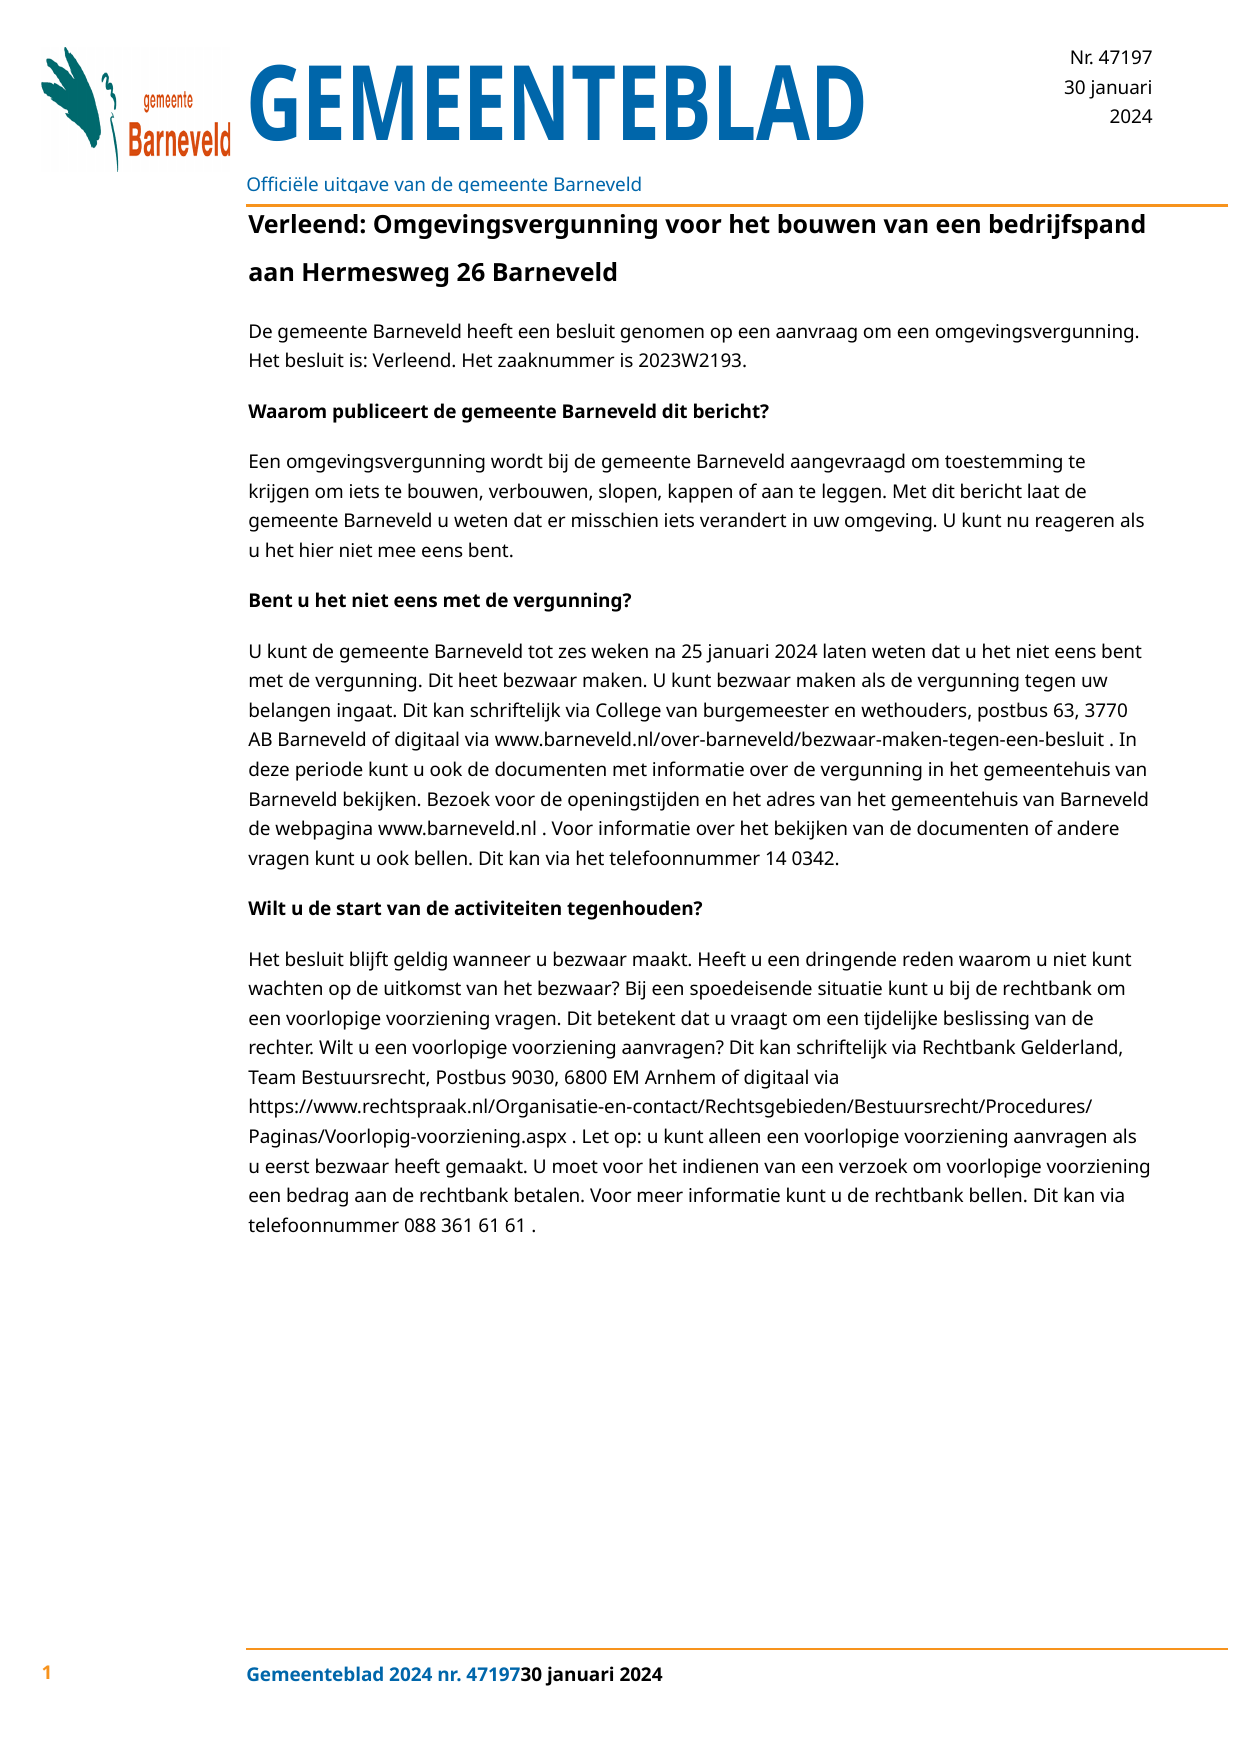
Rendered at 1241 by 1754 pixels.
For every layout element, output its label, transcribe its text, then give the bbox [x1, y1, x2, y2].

text Het besluit blijft geldig wanneer u bezwaar maakt. Heeft u een dringende reden waarom u niet kunt wachten op de uitkomst van het bezwaar? Bij een spoedeisende situatie kunt u bij de rechtbank om een voorlopige voorziening vragen. Dit betekent dat u vraagt om een tijdelijke beslissing van de rechter. Wilt u een voorlopige voorziening aanvragen? Dit kan schriftelijk via Rechtbank Gelderland, Team Bestuursrecht, Postbus 9030, 6800 EM Arnhem of digitaal via https://www.rechtspraak.nl/Organisatie-en-contact/Rechtsgebieden/Bestuursrecht/Procedures/Paginas/Voorlopig-voorziening.aspx . Let op: u kunt alleen een voorlopige voorziening aanvragen als u eerst bezwaar heeft gemaakt. U moet voor het indienen van een verzoek om voorlopige voorziening een bedrag aan de rechtbank betalen. Voor meer informatie kunt u de rechtbank bellen. Dit kan via telefoonnummer 088 361 61 61 . [248, 946, 1152, 1238]
text Wilt u de start van de activiteiten tegenhouden? [248, 895, 1152, 921]
text Verleend: Omgevingsvergunning voor het bouwen van een bedrijfspand aan Hermesweg 26 Barneveld [248, 207, 1152, 288]
text De gemeente Barneveld heeft een besluit genomen op een aanvraag om een omgevingsvergunning. Het besluit is: Verleend. Het zaaknummer is 2023W2193. [248, 318, 1152, 373]
picture [41, 47, 231, 172]
text Een omgevingsvergunning wordt bij de gemeente Barneveld aangevraagd om toestemming te krijgen om iets te bouwen, verbouwen, slopen, kappen of aan te leggen. Met dit bericht laat de gemeente Barneveld u weten dat er misschien iets verandert in uw omgeving. U kunt nu reageren als u het hier niet mee eens bent. [248, 448, 1152, 563]
text Waarom publiceert de gemeente Barneveld dit bericht? [248, 398, 1152, 424]
text U kunt de gemeente Barneveld tot zes weken na 25 januari 2024 laten weten dat u het niet eens bent met de vergunning. Dit heet bezwaar maken. U kunt bezwaar maken als de vergunning tegen uw belangen ingaat. Dit kan schriftelijk via College van burgemeester en wethouders, postbus 63, 3770 AB Barneveld of digitaal via www.barneveld.nl/over-barneveld/bezwaar-maken-tegen-een-besluit . In deze periode kunt u ook de documenten met informatie over de vergunning in het gemeentehuis van Barneveld bekijken. Bezoek voor de openingstijden en het adres van het gemeentehuis van Barneveld de webpagina www.barneveld.nl . Voor informatie over het bekijken van de documenten of andere vragen kunt u ook bellen. Dit kan via het telefoonnummer 14 0342. [248, 638, 1152, 871]
text Bent u het niet eens met de vergunning? [248, 587, 1152, 613]
